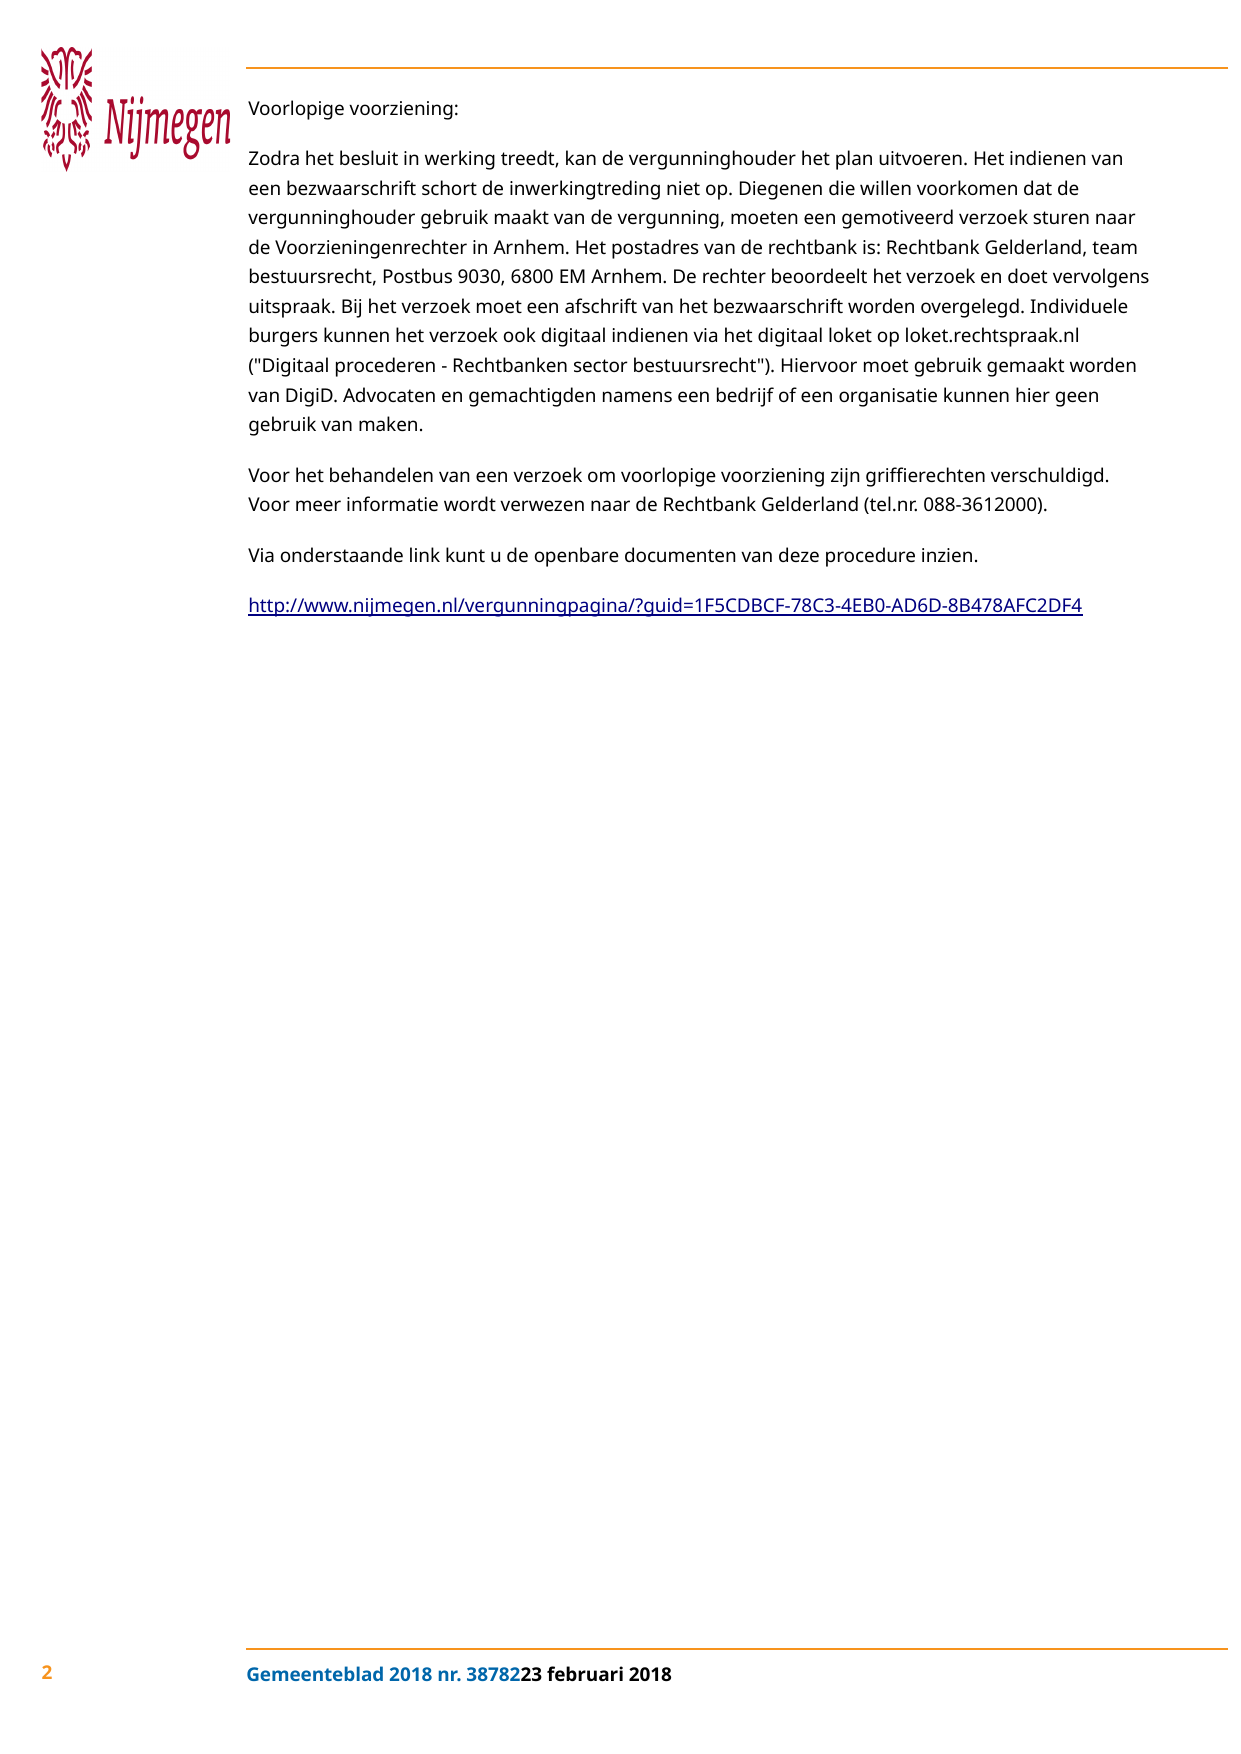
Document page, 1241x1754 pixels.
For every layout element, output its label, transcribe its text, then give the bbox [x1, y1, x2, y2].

text Voor het behandelen van een verzoek om voorlopige voorziening zijn griffierechten verschuldigd. Voor meer informatie wordt verwezen naar de Rechtbank Gelderland (tel.nr. 088-3612000). [248, 462, 1152, 517]
text Zodra het besluit in werking treedt, kan de vergunninghouder het plan uitvoeren. Het indienen van een bezwaarschrift schort de inwerkingtreding niet op. Diegenen die willen voorkomen dat de vergunninghouder gebruik maakt van de vergunning, moeten een gemotiveerd verzoek sturen naar de Voorzieningenrechter in Arnhem. Het postadres van de rechtbank is: Rechtbank Gelderland, team bestuursrecht, Postbus 9030, 6800 EM Arnhem. De rechter beoordeelt het verzoek en doet vervolgens uitspraak. Bij het verzoek moet een afschrift van het bezwaarschrift worden overgelegd. Individuele burgers kunnen het verzoek ook digitaal indienen via het digitaal loket op loket.rechtspraak.nl ("Digitaal procederen - Rechtbanken sector bestuursrecht"). Hiervoor moet gebruik gemaakt worden van DigiD. Advocaten en gemachtigden namens een bedrijf of een organisatie kunnen hier geen gebruik van maken. [248, 145, 1152, 437]
text http://www.nijmegen.nl/vergunningpagina/?guid=1F5CDBCF-78C3-4EB0-AD6D-8B478AFC2DF4 [248, 592, 1152, 618]
text Voorlopige voorziening: [248, 95, 1152, 121]
text Via onderstaande link kunt u de openbare documenten van deze procedure inzien. [248, 542, 1152, 568]
picture [41, 47, 231, 172]
